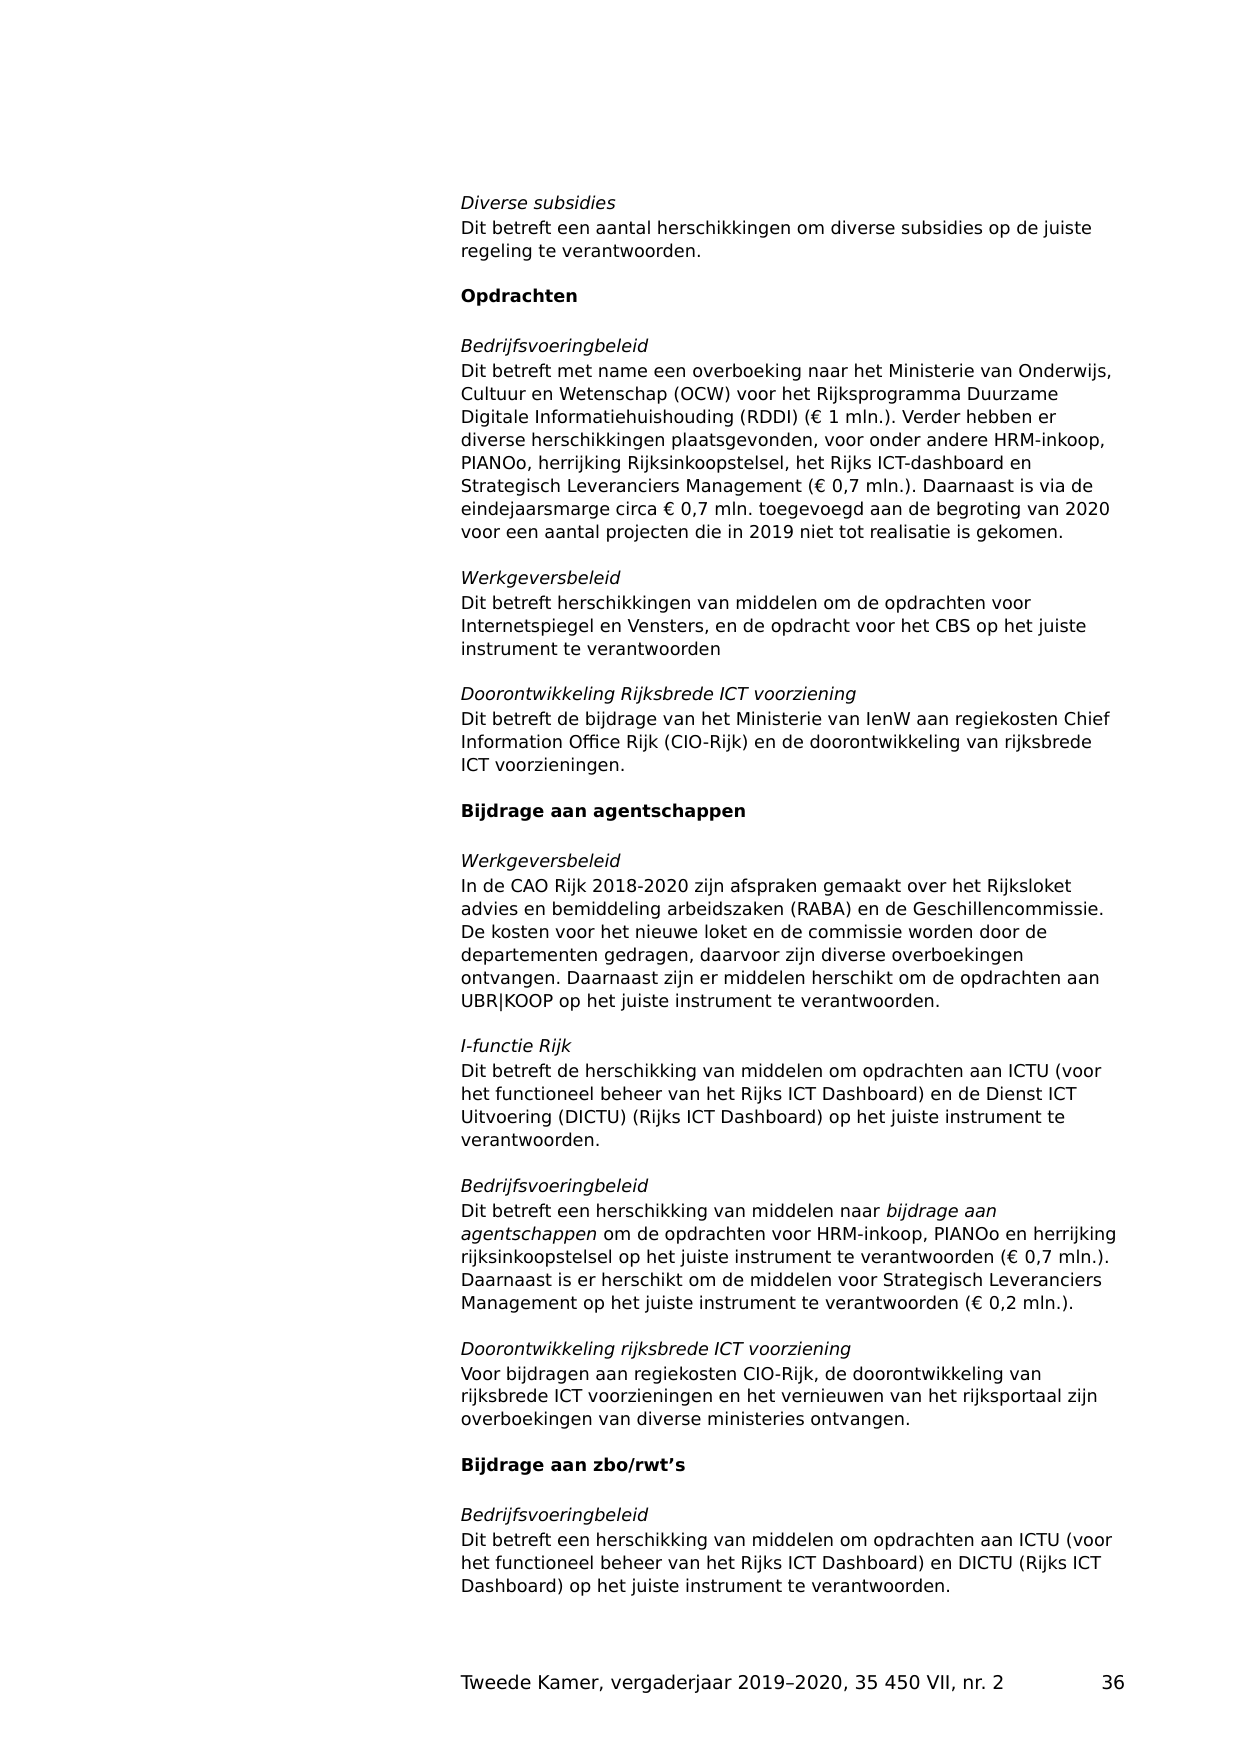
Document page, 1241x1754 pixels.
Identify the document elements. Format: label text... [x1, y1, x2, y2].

text Bedrijfsvoeringbeleid [461, 1174, 1125, 1197]
text Dit betreft de herschikking van middelen om opdrachten aan ICTU (voor het functioneel beheer van het Rijks ICT Dashboard) en de Dienst ICT Uitvoering (DICTU) (Rijks ICT Dashboard) op het juiste instrument te verantwoorden. [461, 1059, 1125, 1151]
text I-functie Rijk [461, 1034, 1125, 1057]
text Bedrijfsvoeringbeleid [461, 1503, 1125, 1526]
text In de CAO Rijk 2018-2020 zijn afspraken gemaakt over het Rijksloket advies en bemiddeling arbeidszaken (RABA) en de Geschillencommissie. De kosten voor het nieuwe loket en de commissie worden door de departementen gedragen, daarvoor zijn diverse overboekingen ontvangen. Daarnaast zijn er middelen herschikt om de opdrachten aan UBR|KOOP op het juiste instrument te verantwoorden. [461, 874, 1125, 1012]
text Dit betreft de bijdrage van het Ministerie van IenW aan regiekosten Chief Information Office Rijk (CIO-Rijk) en de doorontwikkeling van rijksbrede ICT voorzieningen. [461, 707, 1125, 776]
text Dit betreft een aantal herschikkingen om diverse subsidies op de juiste regeling te verantwoorden. [461, 216, 1125, 262]
text Diverse subsidies [461, 191, 1125, 214]
text Dit betreft een herschikking van middelen om opdrachten aan ICTU (voor het functioneel beheer van het Rijks ICT Dashboard) en DICTU (Rijks ICT Dashboard) op het juiste instrument te verantwoorden. [461, 1528, 1125, 1597]
text Dit betreft met name een overboeking naar het Ministerie van Onderwijs, Cultuur en Wetenschap (OCW) voor het Rijksprogramma Duurzame Digitale Informatiehuishouding (RDDI) (€ 1 mln.). Verder hebben er diverse herschikkingen plaatsgevonden, voor onder andere HRM-inkoop, PIANOo, herrijking Rijksinkoopstelsel, het Rijks ICT-dashboard en Strategisch Leveranciers Management (€ 0,7 mln.). Daarnaast is via de eindejaarsmarge circa € 0,7 mln. toegevoegd aan de begroting van 2020 voor een aantal projecten die in 2019 niet tot realisatie is gekomen. [461, 359, 1125, 543]
text Opdrachten [461, 284, 1125, 307]
text Doorontwikkeling rijksbrede ICT voorziening [461, 1337, 1125, 1359]
text Dit betreft herschikkingen van middelen om de opdrachten voor Internetspiegel en Vensters, en de opdracht voor het CBS op het juiste instrument te verantwoorden [461, 591, 1125, 659]
text Bijdrage aan zbo/rwt’s [461, 1453, 1125, 1476]
text Voor bijdragen aan regiekosten CIO-Rijk, de doorontwikkeling van rijksbrede ICT voorzieningen en het vernieuwen van het rijksportaal zijn overboekingen van diverse ministeries ontvangen. [461, 1362, 1125, 1430]
text Bedrijfsvoeringbeleid [461, 334, 1125, 357]
text Dit betreft een herschikking van middelen naar bijdrage aan agentschappen om de opdrachten voor HRM-inkoop, PIANOo en herrijking rijksinkoopstelsel op het juiste instrument te verantwoorden (€ 0,7 mln.). Daarnaast is er herschikt om de middelen voor Strategisch Leveranciers Management op het juiste instrument te verantwoorden (€ 0,2 mln.). [461, 1199, 1125, 1314]
text Doorontwikkeling Rijksbrede ICT voorziening [461, 682, 1125, 705]
text Bijdrage aan agentschappen [461, 799, 1125, 822]
text Werkgeversbeleid [461, 566, 1125, 589]
text Werkgeversbeleid [461, 849, 1125, 872]
